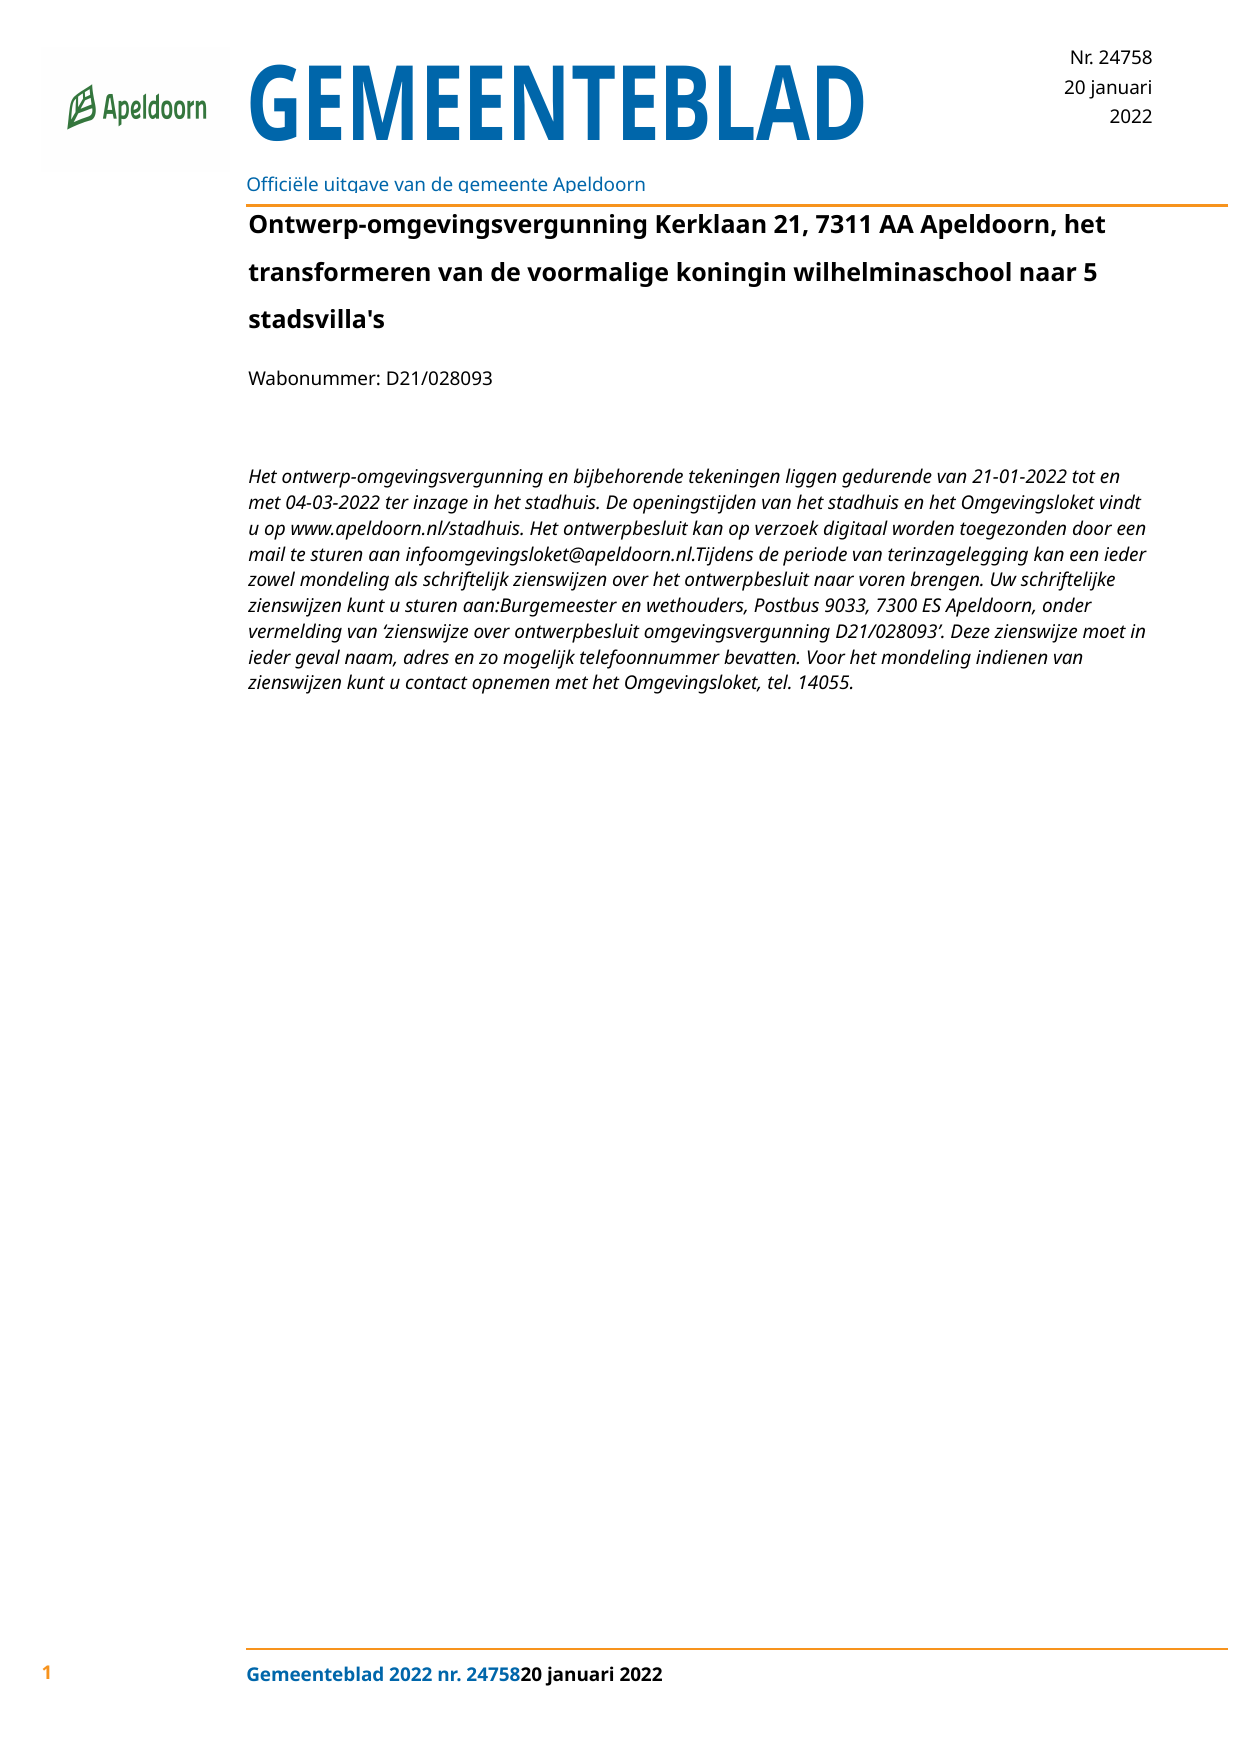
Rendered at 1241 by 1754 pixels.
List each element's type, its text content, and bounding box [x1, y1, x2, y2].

text Ontwerp-omgevingsvergunning Kerklaan 21, 7311 AA Apeldoorn, het transformeren van de voormalige koningin wilhelminaschool naar 5 stadsvilla's [248, 207, 1152, 336]
text Wabonummer: D21/028093 [248, 366, 1152, 391]
picture [41, 47, 231, 172]
text Het ontwerp-omgevingsvergunning en bijbehorende tekeningen liggen gedurende van 21-01-2022 tot en met 04-03-2022 ter inzage in het stadhuis. De openingstijden van het stadhuis en het Omgevingsloket vindt u op www.apeldoorn.nl/stadhuis. Het ontwerpbesluit kan op verzoek digitaal worden toegezonden door een mail te sturen aan infoomgevingsloket@apeldoorn.nl.Tijdens de periode van terinzagelegging kan een ieder zowel mondeling als schriftelijk zienswijzen over het ontwerpbesluit naar voren brengen. Uw schriftelijke zienswijzen kunt u sturen aan:Burgemeester en wethouders, Postbus 9033, 7300 ES Apeldoorn, onder vermelding van ‘zienswijze over ontwerpbesluit omgevingsvergunning D21/028093’. Deze zienswijze moet in ieder geval naam, adres en zo mogelijk telefoonnummer bevatten. Voor het mondeling indienen van zienswijzen kunt u contact opnemen met het Omgevingsloket, tel. 14055. [248, 464, 1152, 695]
